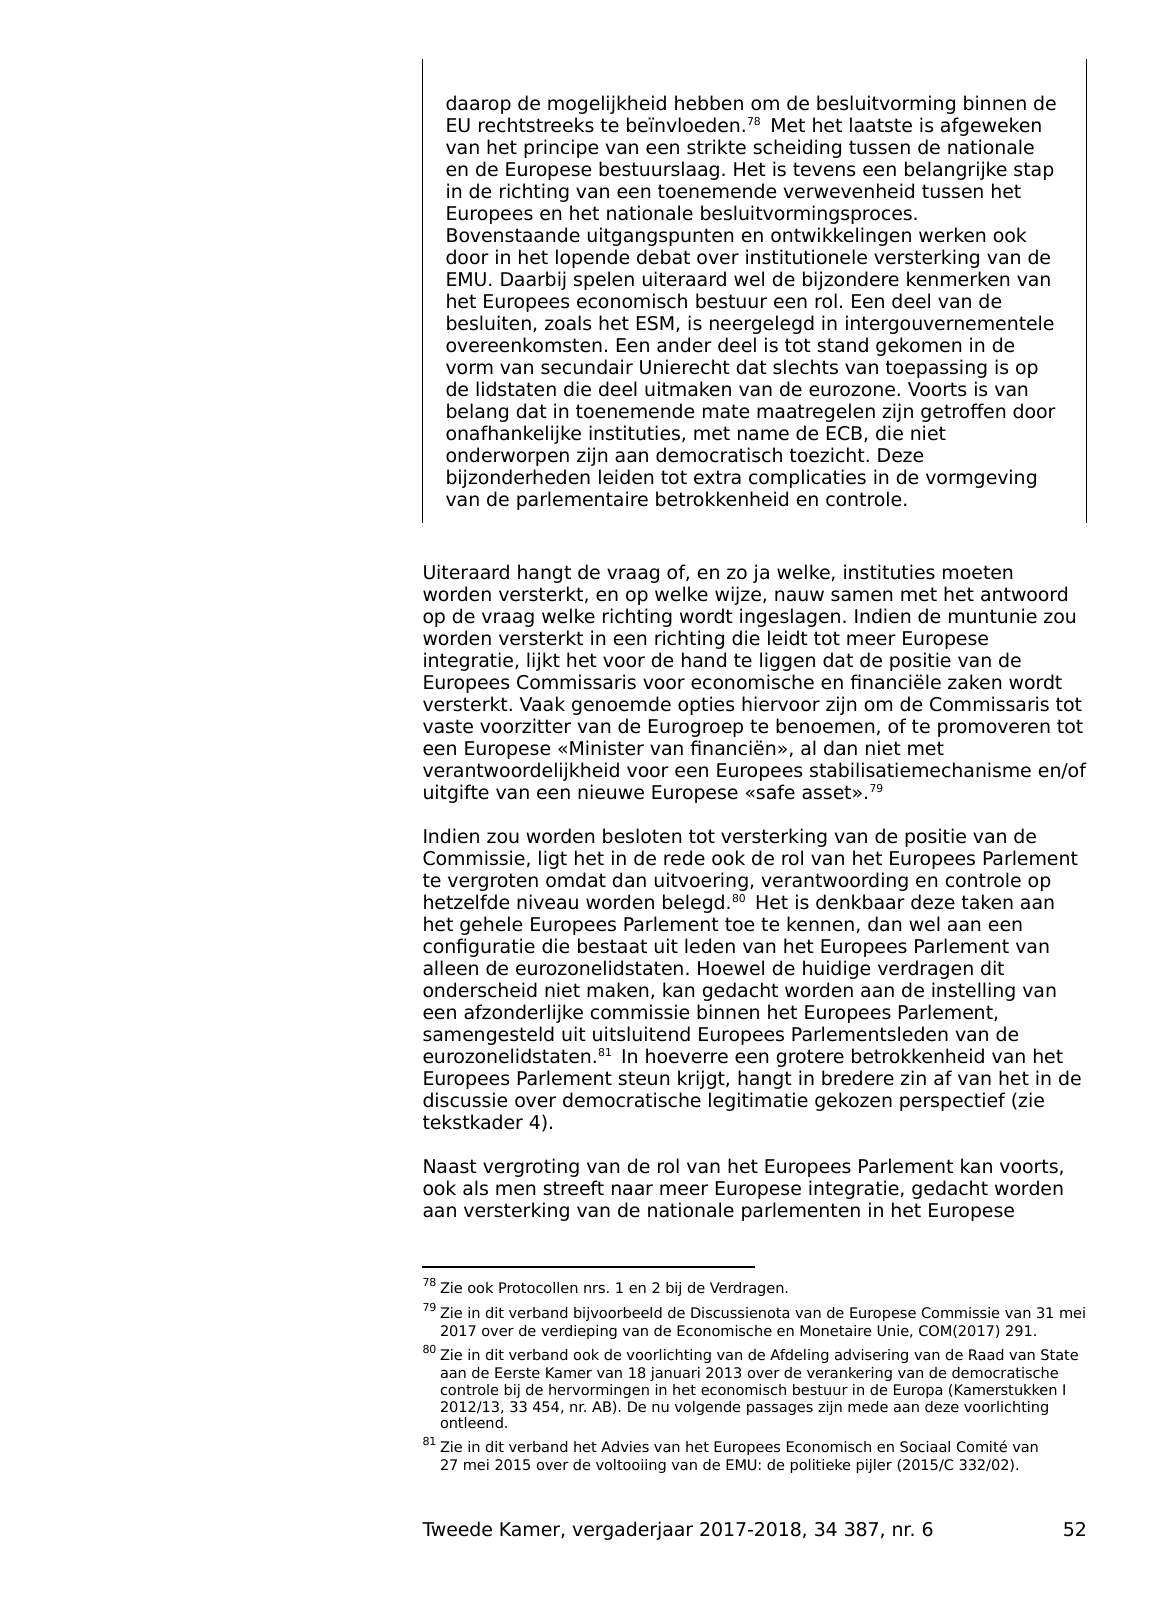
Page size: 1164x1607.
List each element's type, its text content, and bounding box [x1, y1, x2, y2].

table_header daarop de mogelijkheid hebben om de besluitvorming binnen de EU rechtstreeks te beïnvloeden. Met het laatste is afgeweken van het principe van een strikte scheiding tussen de nationale en de Europese bestuurslaag. Het is tevens een belangrijke stap in de richting van een toenemende verwevenheid tussen het Europees en het nationale besluitvormingsproces. Bovenstaande uitgangspunten en ontwikkelingen werken ook door in het lopende debat over institutionele versterking van de EMU. Daarbij spelen uiteraard wel de bijzondere kenmerken van het Europees economisch bestuur een rol. Een deel van de besluiten, zoals het ESM, is neergelegd in intergouvernementele overeenkomsten. Een ander deel is tot stand gekomen in de vorm van secundair Unierecht dat slechts van toepassing is op de lidstaten die deel uitmaken van de eurozone. Voorts is van belang dat in toenemende mate maatregelen zijn getroffen door onafhankelijke instituties, met name de ECB, die niet onderworpen zijn aan democratisch toezicht. Deze bijzonderheden leiden tot extra complicaties in de vormgeving van de parlementaire betrokkenheid en controle. [423, 59, 1086, 522]
text Naast vergroting van de rol van het Europees Parlement kan voorts, ook als men streeft naar meer Europese integratie, gedacht worden aan versterking van de nationale parlementen in het Europese [422, 1156, 1087, 1222]
text Zie in dit verband bijvoorbeeld de Discussienota van de Europese Commissie van 31 mei 2017 over de verdieping van de Economische en Monetaire Unie, COM(2017) 291. [422, 1301, 1087, 1340]
text Indien zou worden besloten tot versterking van de positie van de Commissie, ligt het in de rede ook de rol van het Europees Parlement te vergroten omdat dan uitvoering, verantwoording en controle op hetzelfde niveau worden belegd. Het is denkbaar deze taken aan het gehele Europees Parlement toe te kennen, dan wel aan een configuratie die bestaat uit leden van het Europees Parlement van alleen de eurozonelidstaten. Hoewel de huidige verdragen dit onderscheid niet maken, kan gedacht worden aan de instelling van een afzonderlijke commissie binnen het Europees Parlement, samengesteld uit uitsluitend Europees Parlementsleden van de eurozonelidstaten. In hoeverre een grotere betrokkenheid van het Europees Parlement steun krijgt, hangt in bredere zin af van het in de discussie over democratische legitimatie gekozen perspectief (zie tekstkader 4). [422, 826, 1087, 1134]
text Zie in dit verband het Advies van het Europees Economisch en Sociaal Comité van 27 mei 2015 over de voltooiing van de EMU: de politieke pijler (2015/C 332/02). [422, 1435, 1087, 1474]
text Zie in dit verband ook de voorlichting van de Afdeling advisering van de Raad van State aan de Eerste Kamer van 18 januari 2013 over de verankering van de democratische controle bij de hervormingen in het economisch bestuur in de Europa (Kamerstukken I 2012/13, 33 454, nr. AB). De nu volgende passages zijn mede aan deze voorlichting ontleend. [422, 1343, 1087, 1432]
text Uiteraard hangt de vraag of, en zo ja welke, instituties moeten worden versterkt, en op welke wijze, nauw samen met het antwoord op de vraag welke richting wordt ingeslagen. Indien de muntunie zou worden versterkt in een richting die leidt tot meer Europese integratie, lijkt het voor de hand te liggen dat de positie van de Europees Commissaris voor economische en financiële zaken wordt versterkt. Vaak genoemde opties hiervoor zijn om de Commissaris tot vaste voorzitter van de Eurogroep te benoemen, of te promoveren tot een Europese «Minister van financiën», al dan niet met verantwoordelijkheid voor een Europees stabilisatiemechanisme en/of uitgifte van een nieuwe Europese «safe asset». [422, 562, 1087, 804]
